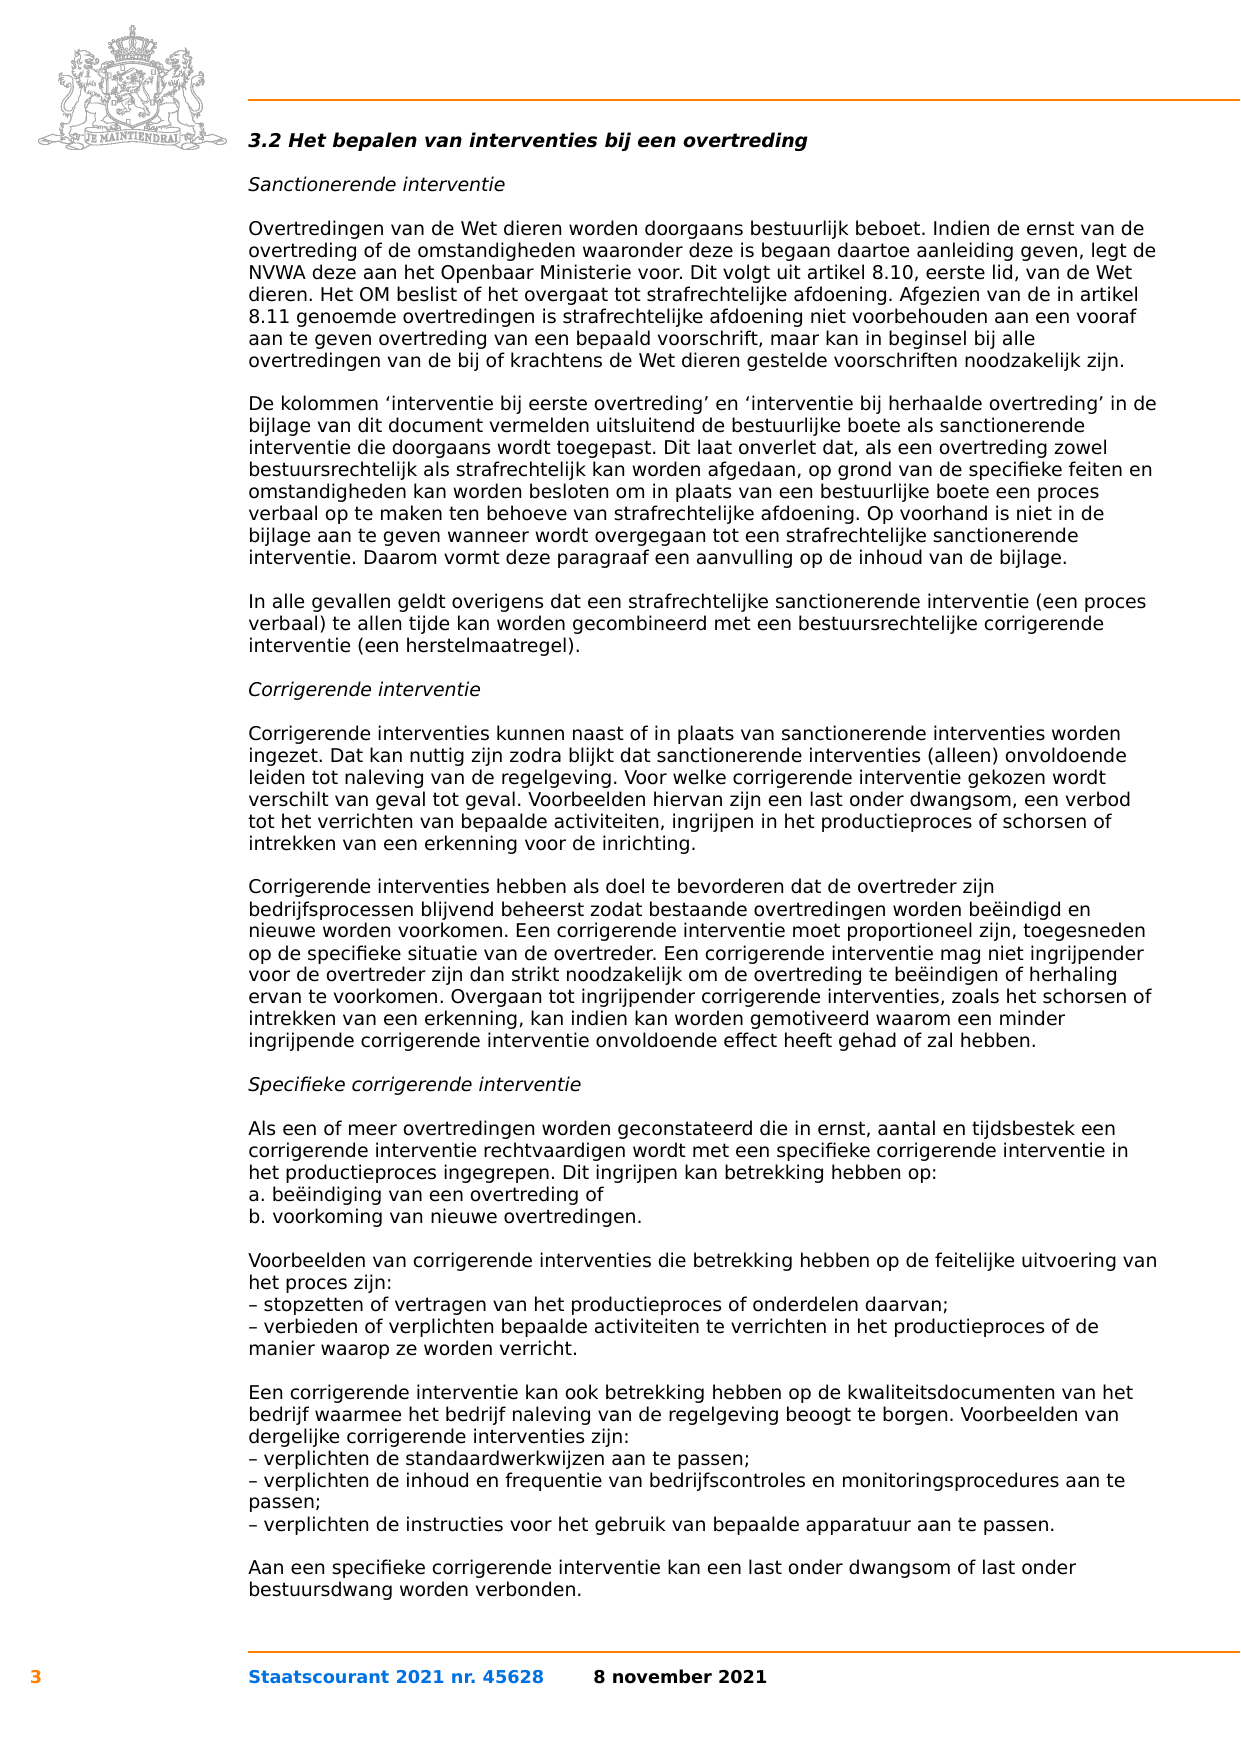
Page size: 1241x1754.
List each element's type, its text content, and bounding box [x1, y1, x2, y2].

text – verplichten de standaardwerkwijzen aan te passen; [248, 1447, 1163, 1469]
text Een corrigerende interventie kan ook betrekking hebben op de kwaliteitsdocumenten van het bedrijf waarmee het bedrijf naleving van de regelgeving beoogt te borgen. Voorbeelden van dergelijke corrigerende interventies zijn: [248, 1382, 1163, 1447]
text Aan een specifieke corrigerende interventie kan een last onder dwangsom of last onder bestuursdwang worden verbonden. [248, 1557, 1163, 1601]
text Overtredingen van de Wet dieren worden doorgaans bestuurlijk beboet. Indien de ernst van de overtreding of de omstandigheden waaronder deze is begaan daartoe aanleiding geven, legt de NVWA deze aan het Openbaar Ministerie voor. Dit volgt uit artikel 8.10, eerste lid, van de Wet dieren. Het OM beslist of het overgaat tot strafrechtelijke afdoening. Afgezien van de in artikel 8.11 genoemde overtredingen is strafrechtelijke afdoening niet voorbehouden aan een vooraf aan te geven overtreding van een bepaald voorschrift, maar kan in beginsel bij alle overtredingen van de bij of krachtens de Wet dieren gestelde voorschriften noodzakelijk zijn. [248, 218, 1163, 371]
text – verplichten de instructies voor het gebruik van bepaalde apparatuur aan te passen. [248, 1513, 1163, 1535]
text Voorbeelden van corrigerende interventies die betrekking hebben op de feitelijke uitvoering van het proces zijn: [248, 1250, 1163, 1294]
subtitle 3.2 Het bepalen van interventies bij een overtreding [248, 130, 1163, 152]
picture [38, 25, 227, 150]
text De kolommen ‘interventie bij eerste overtreding’ en ‘interventie bij herhaalde overtreding’ in de bijlage van dit document vermelden uitsluitend de bestuurlijke boete als sanctionerende interventie die doorgaans wordt toegepast. Dit laat onverlet dat, als een overtreding zowel bestuursrechtelijk als strafrechtelijk kan worden afgedaan, op grond van de specifieke feiten en omstandigheden kan worden besloten om in plaats van een bestuurlijke boete een proces verbaal op te maken ten behoeve van strafrechtelijke afdoening. Op voorhand is niet in de bijlage aan te geven wanneer wordt overgegaan tot een strafrechtelijke sanctionerende interventie. Daarom vormt deze paragraaf een aanvulling op de inhoud van de bijlage. [248, 393, 1163, 569]
text – verplichten de inhoud en frequentie van bedrijfscontroles en monitoringsprocedures aan te passen; [248, 1469, 1163, 1513]
text – stopzetten of vertragen van het productieproces of onderdelen daarvan; [248, 1294, 1163, 1316]
text Als een of meer overtredingen worden geconstateerd die in ernst, aantal en tijdsbestek een corrigerende interventie rechtvaardigen wordt met een specifieke corrigerende interventie in het productieproces ingegrepen. Dit ingrijpen kan betrekking hebben op: [248, 1118, 1163, 1184]
text Corrigerende interventies kunnen naast of in plaats van sanctionerende interventies worden ingezet. Dat kan nuttig zijn zodra blijkt dat sanctionerende interventies (alleen) onvoldoende leiden tot naleving van de regelgeving. Voor welke corrigerende interventie gekozen wordt verschilt van geval tot geval. Voorbeelden hiervan zijn een last onder dwangsom, een verbod tot het verrichten van bepaalde activiteiten, ingrijpen in het productieproces of schorsen of intrekken van een erkenning voor de inrichting. [248, 723, 1163, 854]
subtitle Corrigerende interventie [248, 679, 1163, 701]
text In alle gevallen geldt overigens dat een strafrechtelijke sanctionerende interventie (een proces verbaal) te allen tijde kan worden gecombineerd met een bestuursrechtelijke corrigerende interventie (een herstelmaatregel). [248, 591, 1163, 657]
text – verbieden of verplichten bepaalde activiteiten te verrichten in het productieproces of de manier waarop ze worden verricht. [248, 1316, 1163, 1360]
subtitle Sanctionerende interventie [248, 174, 1163, 196]
subtitle Specifieke corrigerende interventie [248, 1074, 1163, 1096]
text Corrigerende interventies hebben als doel te bevorderen dat de overtreder zijn bedrijfsprocessen blijvend beheerst zodat bestaande overtredingen worden beëindigd en nieuwe worden voorkomen. Een corrigerende interventie moet proportioneel zijn, toegesneden op de specifieke situatie van de overtreder. Een corrigerende interventie mag niet ingrijpender voor de overtreder zijn dan strikt noodzakelijk om de overtreding te beëindigen of herhaling ervan te voorkomen. Overgaan tot ingrijpender corrigerende interventies, zoals het schorsen of intrekken van een erkenning, kan indien kan worden gemotiveerd waarom een minder ingrijpende corrigerende interventie onvoldoende effect heeft gehad of zal hebben. [248, 876, 1163, 1052]
text b. voorkoming van nieuwe overtredingen. [248, 1206, 1163, 1228]
text a. beëindiging van een overtreding of [248, 1184, 1163, 1206]
